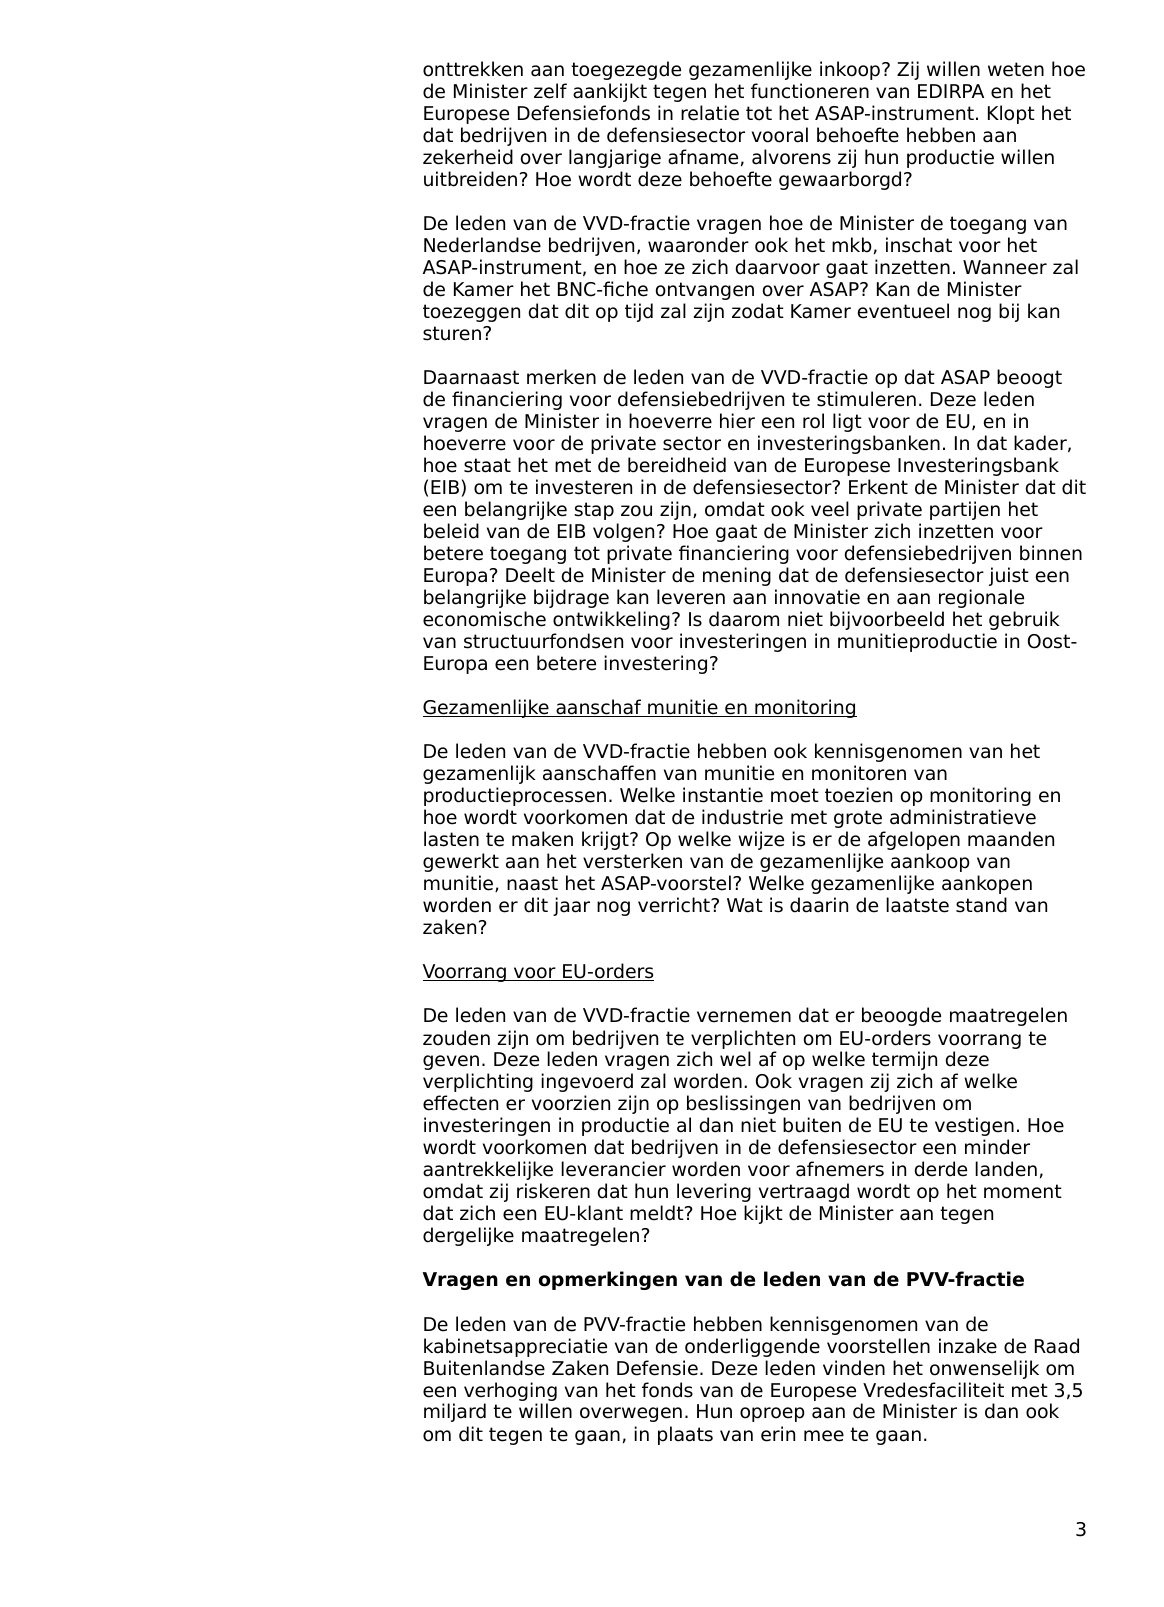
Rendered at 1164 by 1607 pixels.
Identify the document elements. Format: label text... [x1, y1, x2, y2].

text De leden van de VVD-fractie hebben ook kennisgenomen van het gezamenlijk aanschaffen van munitie en monitoren van productieprocessen. Welke instantie moet toezien op monitoring en hoe wordt voorkomen dat de industrie met grote administratieve lasten te maken krijgt? Op welke wijze is er de afgelopen maanden gewerkt aan het versterken van de gezamenlijke aankoop van munitie, naast het ASAP-voorstel? Welke gezamenlijke aankopen worden er dit jaar nog verricht? Wat is daarin de laatste stand van zaken? [422, 741, 1087, 939]
text De leden van de PVV-fractie hebben kennisgenomen van de kabinetsappreciatie van de onderliggende voorstellen inzake de Raad Buitenlandse Zaken Defensie. Deze leden vinden het onwenselijk om een verhoging van het fonds van de Europese Vredesfaciliteit met 3,5 miljard te willen overwegen. Hun oproep aan de Minister is dan ook om dit tegen te gaan, in plaats van erin mee te gaan. [422, 1313, 1087, 1445]
subtitle Voorrang voor EU-orders [422, 961, 1087, 983]
text De leden van de VVD-fractie vernemen dat er beoogde maatregelen zouden zijn om bedrijven te verplichten om EU-orders voorrang te geven. Deze leden vragen zich wel af op welke termijn deze verplichting ingevoerd zal worden. Ook vragen zij zich af welke effecten er voorzien zijn op beslissingen van bedrijven om investeringen in productie al dan niet buiten de EU te vestigen. Hoe wordt voorkomen dat bedrijven in de defensiesector een minder aantrekkelijke leverancier worden voor afnemers in derde landen, omdat zij riskeren dat hun levering vertraagd wordt op het moment dat zich een EU-klant meldt? Hoe kijkt de Minister aan tegen dergelijke maatregelen? [422, 1005, 1087, 1247]
text De leden van de VVD-fractie vragen hoe de Minister de toegang van Nederlandse bedrijven, waaronder ook het mkb, inschat voor het ASAP-instrument, en hoe ze zich daarvoor gaat inzetten. Wanneer zal de Kamer het BNC-fiche ontvangen over ASAP? Kan de Minister toezeggen dat dit op tijd zal zijn zodat Kamer eventueel nog bij kan sturen? [422, 213, 1087, 345]
text Daarnaast merken de leden van de VVD-fractie op dat ASAP beoogt de financiering voor defensiebedrijven te stimuleren. Deze leden vragen de Minister in hoeverre hier een rol ligt voor de EU, en in hoeverre voor de private sector en investeringsbanken. In dat kader, hoe staat het met de bereidheid van de Europese Investeringsbank (EIB) om te investeren in de defensiesector? Erkent de Minister dat dit een belangrijke stap zou zijn, omdat ook veel private partijen het beleid van de EIB volgen? Hoe gaat de Minister zich inzetten voor betere toegang tot private financiering voor defensiebedrijven binnen Europa? Deelt de Minister de mening dat de defensiesector juist een belangrijke bijdrage kan leveren aan innovatie en aan regionale economische ontwikkeling? Is daarom niet bijvoorbeeld het gebruik van structuurfondsen voor investeringen in munitieproductie in Oost-Europa een betere investering? [422, 367, 1087, 675]
text onttrekken aan toegezegde gezamenlijke inkoop? Zij willen weten hoe de Minister zelf aankijkt tegen het functioneren van EDIRPA en het Europese Defensiefonds in relatie tot het ASAP-instrument. Klopt het dat bedrijven in de defensiesector vooral behoefte hebben aan zekerheid over langjarige afname, alvorens zij hun productie willen uitbreiden? Hoe wordt deze behoefte gewaarborgd? [422, 59, 1087, 191]
subtitle Gezamenlijke aanschaf munitie en monitoring [422, 697, 1087, 719]
subtitle Vragen en opmerkingen van de leden van de PVV-fractie [422, 1269, 1087, 1291]
